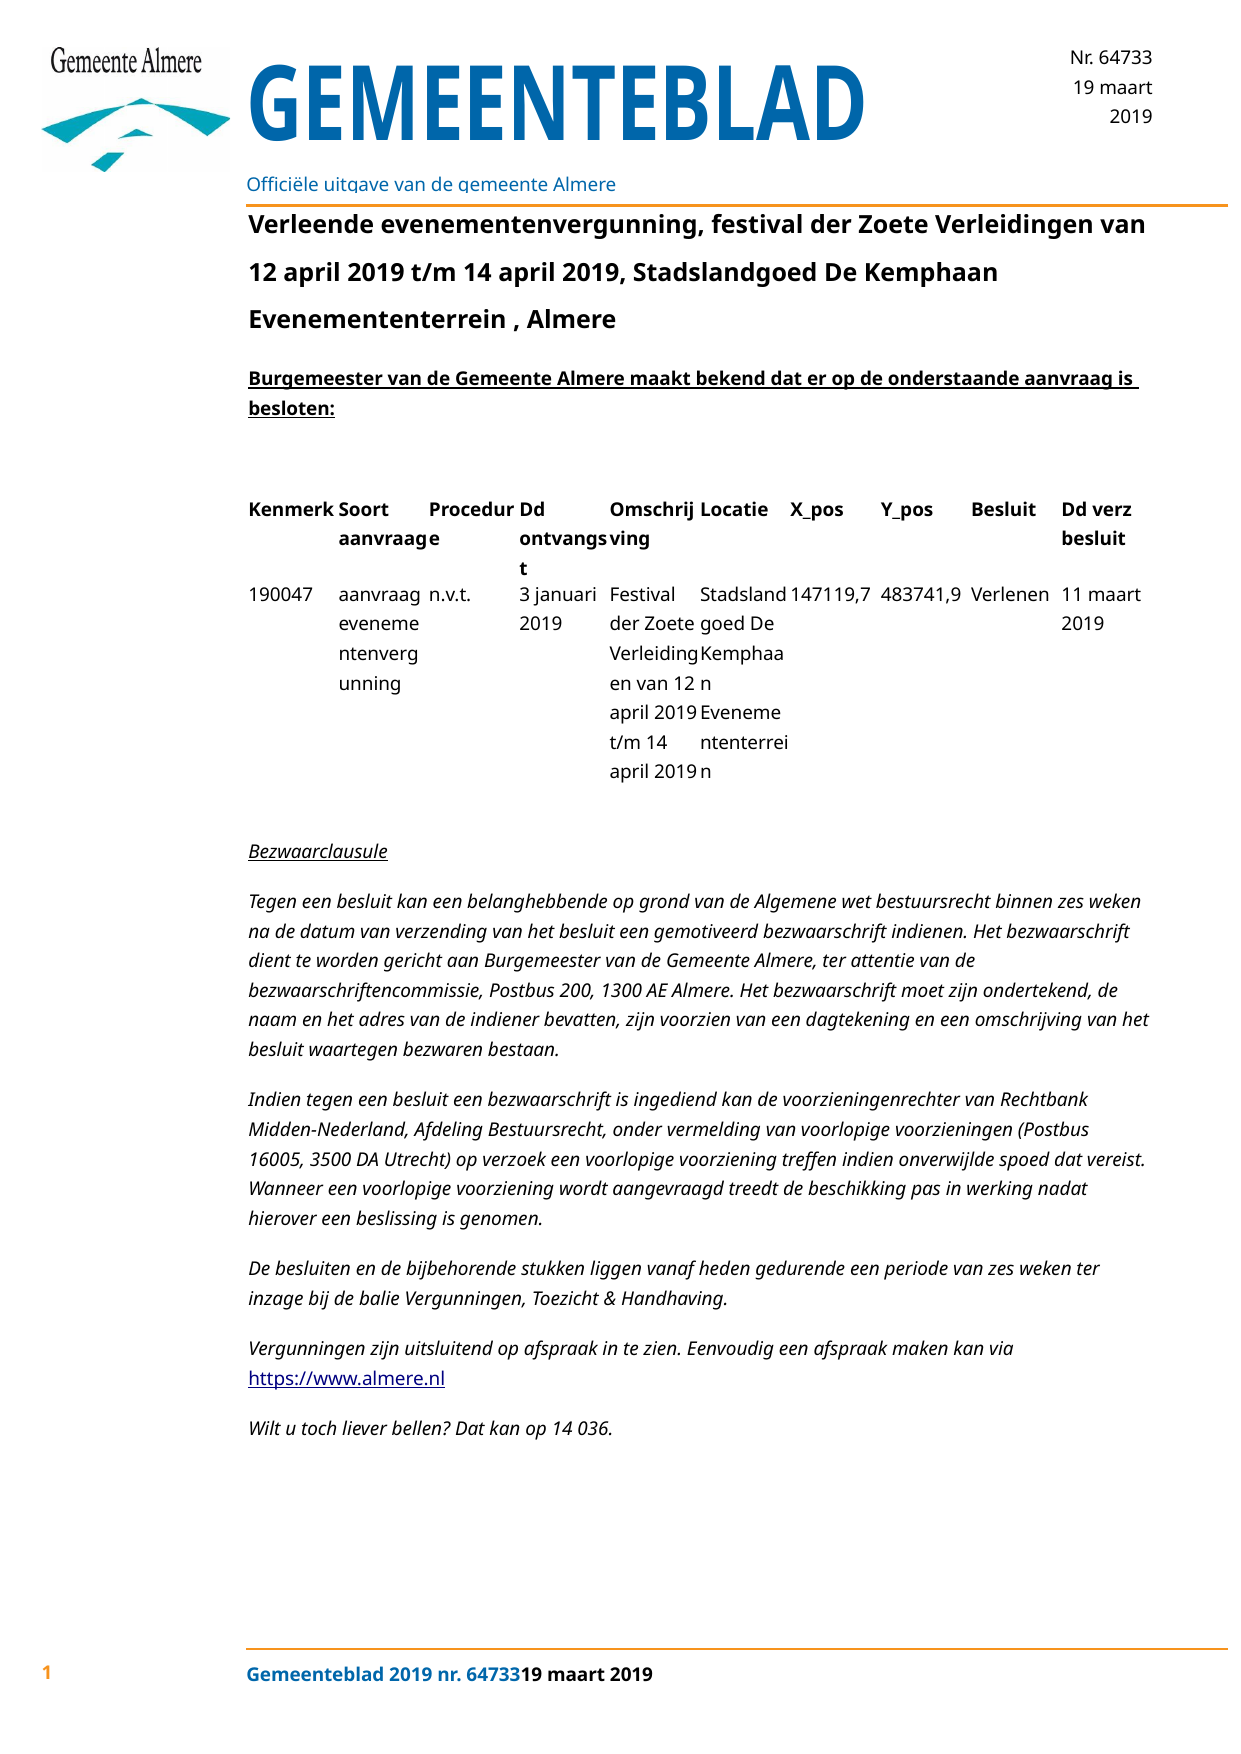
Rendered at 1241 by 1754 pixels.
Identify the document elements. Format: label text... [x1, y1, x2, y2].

table_cell 483741,9 [881, 581, 971, 784]
table_cell Verlenen [971, 581, 1061, 784]
table_header Dd verz besluit [1061, 496, 1152, 581]
text Wilt u toch liever bellen? Dat kan op 14 036. [248, 1415, 1152, 1441]
table_cell 147119,7 [790, 581, 881, 784]
table_header Kenmerk [248, 496, 338, 581]
text Bezwaarclausule [248, 838, 1152, 863]
table_cell 3 januari 2019 [519, 581, 609, 784]
text Burgemeester van de Gemeente Almere maakt bekend dat er op de onderstaande aanvraag is besloten: [248, 366, 1152, 421]
table_cell 190047 [248, 581, 338, 784]
table_header Y_pos [881, 496, 971, 581]
table_header Procedure [429, 496, 519, 581]
text Vergunningen zijn uitsluitend op afspraak in te zien. Eenvoudig een afspraak maken kan via https://www.almere.nl [248, 1335, 1152, 1391]
text Tegen een besluit kan een belanghebbende op grond van de Algemene wet bestuursrecht binnen zes weken na de datum van verzending van het besluit een gemotiveerd bezwaarschrift indienen. Het bezwaarschrift dient te worden gericht aan Burgemeester van de Gemeente Almere, ter attentie van de bezwaarschriftencommissie, Postbus 200, 1300 AE Almere. Het bezwaarschrift moet zijn ondertekend, de naam en het adres van de indiener bevatten, zijn voorzien van een dagtekening en een omschrijving van het besluit waartegen bezwaren bestaan. [248, 888, 1152, 1062]
table_cell n.v.t. [429, 581, 519, 784]
text Verleende evenementenvergunning, festival der Zoete Verleidingen van 12 april 2019 t/m 14 april 2019, Stadslandgoed De Kemphaan Evenemententerrein , Almere [248, 207, 1152, 336]
table_header Locatie [700, 496, 790, 581]
table_header Omschrijving [609, 496, 700, 581]
table_header X_pos [790, 496, 881, 581]
table_cell Stadslandgoed De Kemphaan Evenemententerrein [700, 581, 790, 784]
table_cell Festival der Zoete Verleidingen van 12 april 2019 t/m 14 april 2019 [609, 581, 700, 784]
text De besluiten en de bijbehorende stukken liggen vanaf heden gedurende een periode van zes weken ter inzage bij de balie Vergunningen, Toezicht & Handhaving. [248, 1255, 1152, 1311]
table_cell aanvraag evenementenvergunning [338, 581, 429, 784]
picture [41, 47, 231, 172]
table_header Besluit [971, 496, 1061, 581]
text Indien tegen een besluit een bezwaarschrift is ingediend kan de voorzieningenrechter van Rechtbank Midden-Nederland, Afdeling Bestuursrecht, onder vermelding van voorlopige voorzieningen (Postbus 16005, 3500 DA Utrecht) op verzoek een voorlopige voorziening treffen indien onverwijlde spoed dat vereist. Wanneer een voorlopige voorziening wordt aangevraagd treedt de beschikking pas in werking nadat hierover een beslissing is genomen. [248, 1087, 1152, 1231]
table_header Dd ontvangst [519, 496, 609, 581]
table_header Soort aanvraag [338, 496, 429, 581]
table_cell 11 maart 2019 [1061, 581, 1152, 784]
